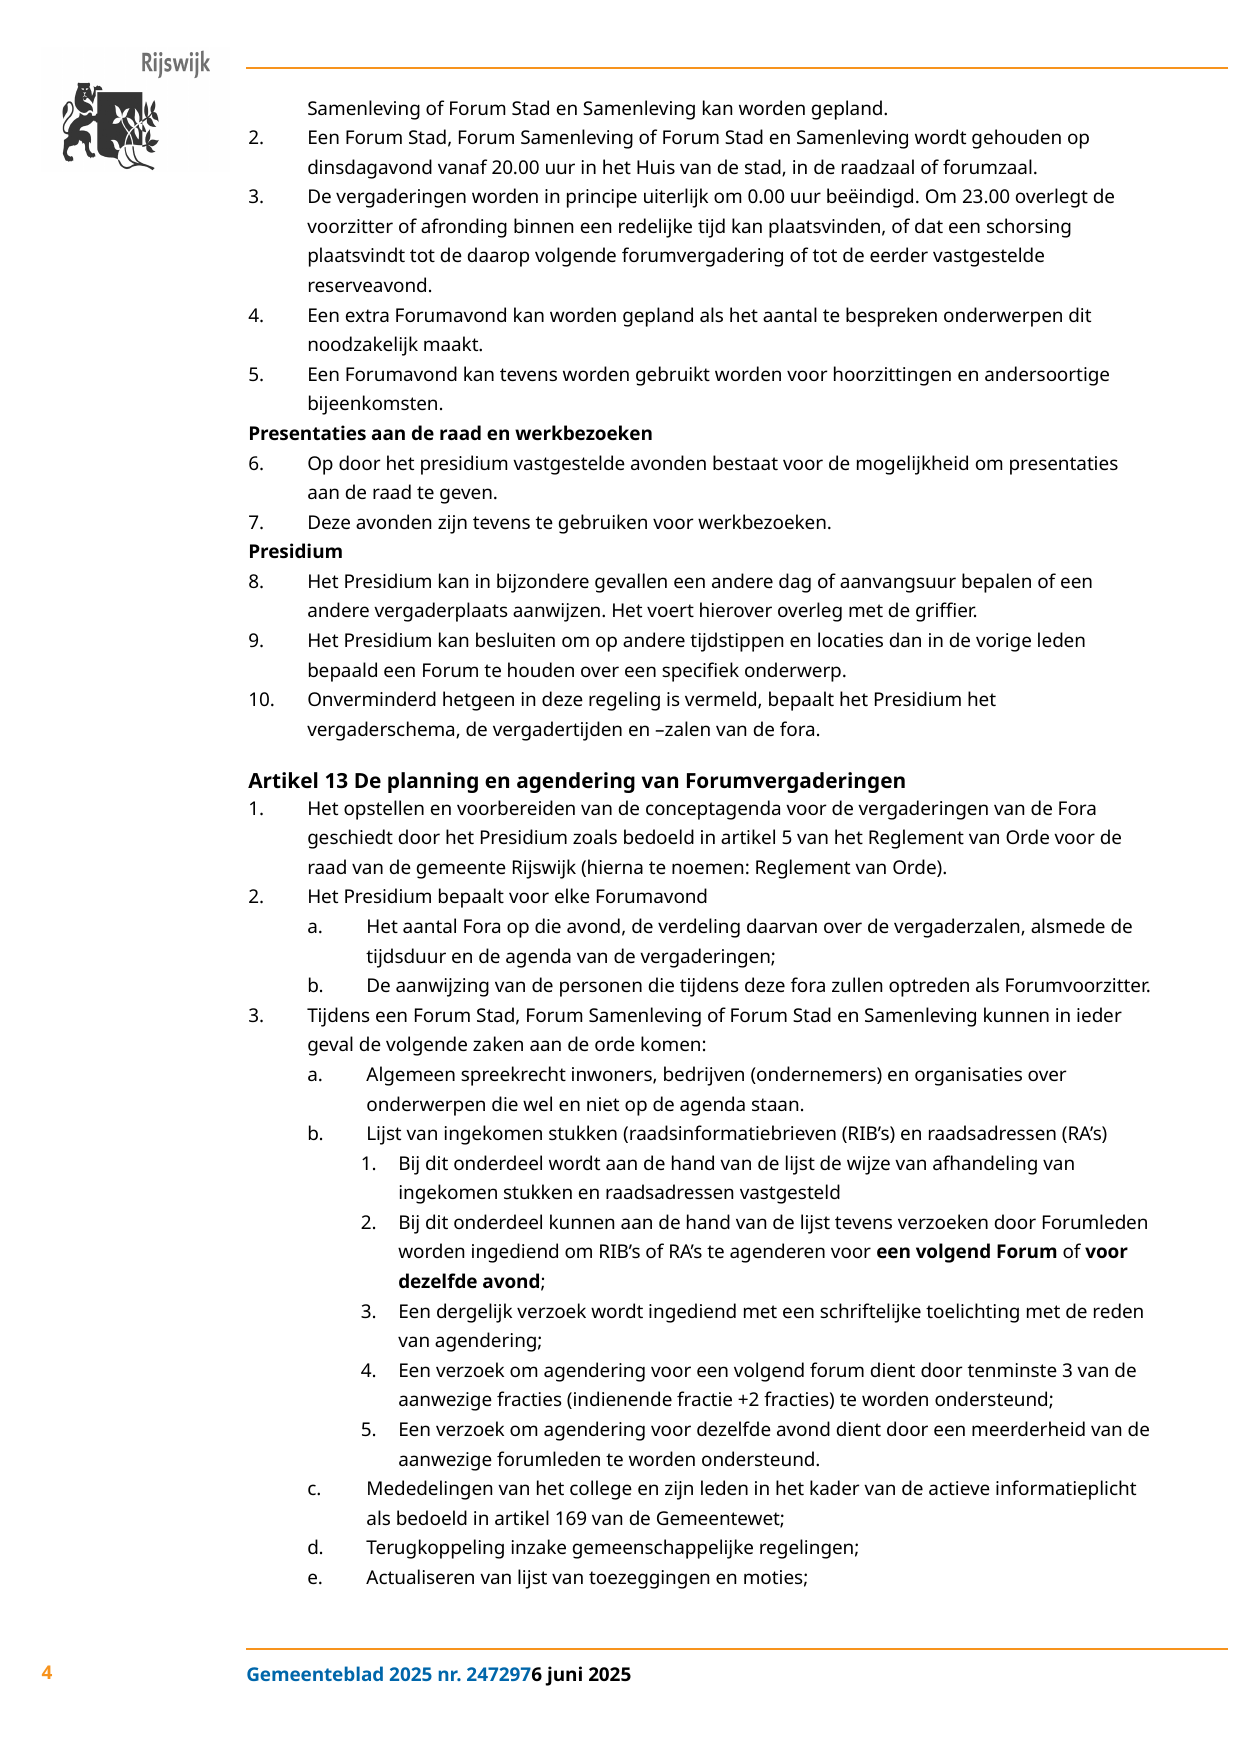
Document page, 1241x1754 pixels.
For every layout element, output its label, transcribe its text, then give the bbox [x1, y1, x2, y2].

list Op door het presidium vastgestelde avonden bestaat voor de mogelijkheid om presentaties aan de raad te geven. [248, 450, 1152, 505]
text Presentaties aan de raad en werkbezoeken [248, 420, 1152, 446]
list Onverminderd hetgeen in deze regeling is vermeld, bepaalt het Presidium het vergaderschema, de vergadertijden en –zalen van de fora. [248, 686, 1152, 742]
list Het Presidium kan besluiten om op andere tijdstippen en locaties dan in de vorige leden bepaald een Forum te houden over een specifiek onderwerp. [248, 627, 1152, 683]
list Een Forumavond kan tevens worden gebruikt worden voor hoorzittingen en andersoortige bijeenkomsten. [248, 361, 1152, 416]
list Het aantal Fora op die avond, de verdeling daarvan over de vergaderzalen, alsmede de tijdsduur en de agenda van de vergaderingen; [307, 913, 1152, 968]
list Het Presidium bepaalt voor elke Forumavond [248, 884, 1152, 909]
list Het opstellen en voorbereiden van de conceptagenda voor de vergaderingen van de Fora geschiedt door het Presidium zoals bedoeld in artikel 5 van het Reglement van Orde voor de raad van de gemeente Rijswijk (hierna te noemen: Reglement van Orde). [248, 795, 1152, 880]
list Terugkoppeling inzake gemeenschappelijke regelingen; [307, 1534, 1152, 1560]
list Lijst van ingekomen stukken (raadsinformatiebrieven (RIB’s) en raadsadressen (RA’s) [307, 1120, 1152, 1146]
list Een dergelijk verzoek wordt ingediend met een schriftelijke toelichting met de reden van agendering; [361, 1298, 1152, 1353]
list Een extra Forumavond kan worden gepland als het aantal te bespreken onderwerpen dit noodzakelijk maakt. [248, 302, 1152, 357]
list Samenleving of Forum Stad en Samenleving kan worden gepland. [248, 95, 1152, 121]
text Artikel 13 De planning en agendering van Forumvergaderingen [248, 766, 1152, 795]
list Bij dit onderdeel kunnen aan de hand van de lijst tevens verzoeken door Forumleden worden ingediend om RIB’s of RA’s te agenderen voor een volgend Forum of voor dezelfde avond; [361, 1209, 1152, 1294]
list Een verzoek om agendering voor een volgend forum dient door tenminste 3 van de aanwezige fracties (indienende fractie +2 fracties) te worden ondersteund; [361, 1357, 1152, 1412]
list Een verzoek om agendering voor dezelfde avond dient door een meerderheid van de aanwezige forumleden te worden ondersteund. [361, 1416, 1152, 1471]
picture [41, 47, 231, 172]
list Mededelingen van het college en zijn leden in het kader van de actieve informatieplicht als bedoeld in artikel 169 van de Gemeentewet; [307, 1475, 1152, 1531]
list Algemeen spreekrecht inwoners, bedrijven (ondernemers) en organisaties over onderwerpen die wel en niet op de agenda staan. [307, 1061, 1152, 1116]
list De vergaderingen worden in principe uiterlijk om 0.00 uur beëindigd. Om 23.00 overlegt de voorzitter of afronding binnen een redelijke tijd kan plaatsvinden, of dat een schorsing plaatsvindt tot de daarop volgende forumvergadering of tot de eerder vastgestelde reserveavond. [248, 183, 1152, 298]
list De aanwijzing van de personen die tijdens deze fora zullen optreden als Forumvoorzitter. [307, 972, 1152, 998]
list Bij dit onderdeel wordt aan de hand van de lijst de wijze van afhandeling van ingekomen stukken en raadsadressen vastgesteld [361, 1150, 1152, 1205]
list Tijdens een Forum Stad, Forum Samenleving of Forum Stad en Samenleving kunnen in ieder geval de volgende zaken aan de orde komen: [248, 1002, 1152, 1057]
list Actualiseren van lijst van toezeggingen en moties; [307, 1564, 1152, 1590]
list Deze avonden zijn tevens te gebruiken voor werkbezoeken. [248, 509, 1152, 535]
text Presidium [248, 538, 1152, 564]
list Een Forum Stad, Forum Samenleving of Forum Stad en Samenleving wordt gehouden op dinsdagavond vanaf 20.00 uur in het Huis van de stad, in de raadzaal of forumzaal. [248, 124, 1152, 180]
list Het Presidium kan in bijzondere gevallen een andere dag of aanvangsuur bepalen of een andere vergaderplaats aanwijzen. Het voert hierover overleg met de griffier. [248, 568, 1152, 623]
